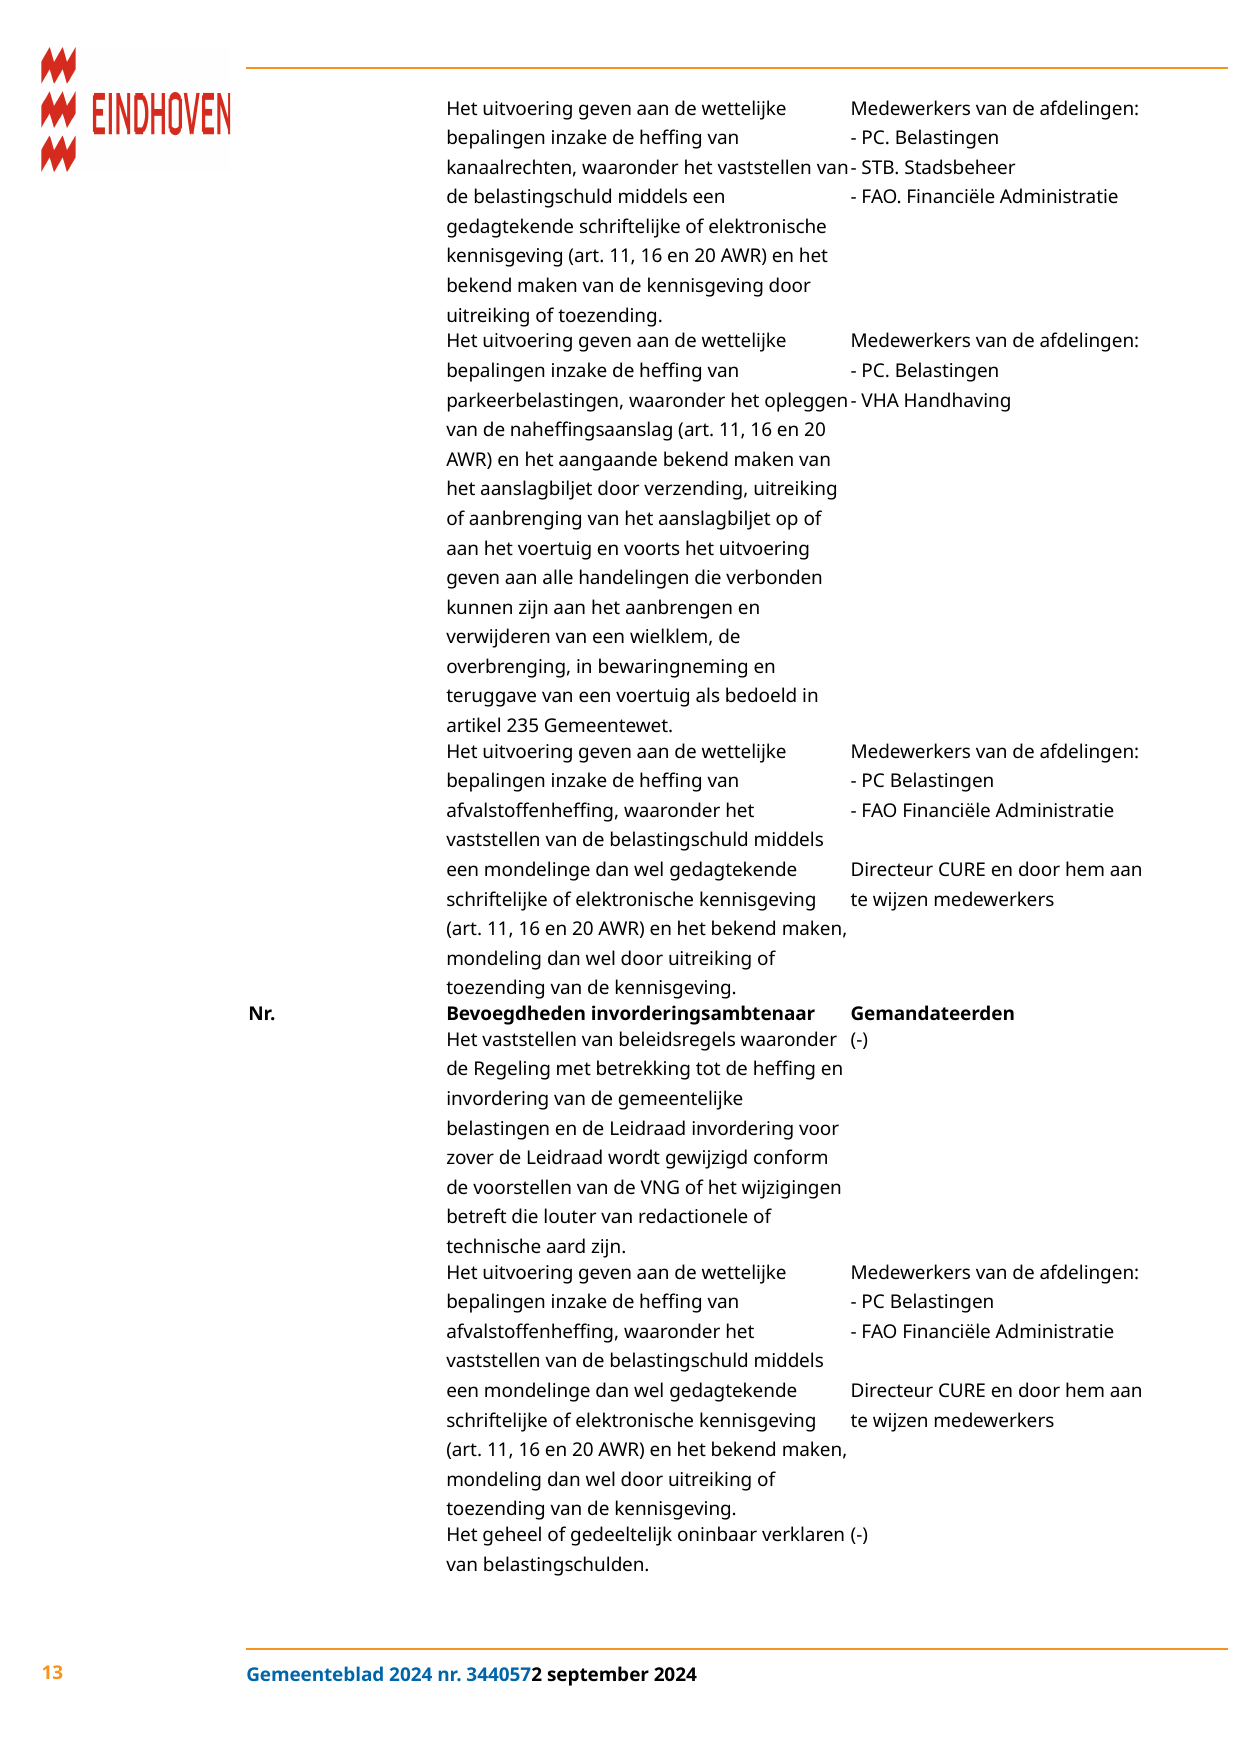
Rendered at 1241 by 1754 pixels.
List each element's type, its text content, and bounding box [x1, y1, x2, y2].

table_cell Het geheel of gedeeltelijk oninbaar verklaren van belastingschulden. [446, 1521, 850, 1577]
table_cell (-) [850, 1521, 1152, 1577]
table_cell (-) [850, 1026, 1152, 1259]
table_cell Het uitvoering geven aan de wettelijke bepalingen inzake de heffing van kanaalrechten, waaronder het vaststellen van de belastingschuld middels een gedagtekende schriftelijke of elektronische kennisgeving (art. 11, 16 en 20 AWR) en het bekend maken van de kennisgeving door uitreiking of toezending. [446, 95, 850, 328]
table_cell [248, 328, 446, 738]
picture [41, 47, 231, 172]
table_cell [248, 1521, 446, 1577]
table_cell Bevoegdheden invorderingsambtenaar [446, 1000, 850, 1026]
table_cell Medewerkers van de afdelingen: - PC Belastingen - FAO Financiële Administratie Directeur CURE en door hem aan te wijzen medewerkers [850, 1259, 1152, 1521]
table_cell Gemandateerden [850, 1000, 1152, 1026]
table_cell Medewerkers van de afdelingen: - PC. Belastingen - STB. Stadsbeheer - FAO. Financiële Administratie [850, 95, 1152, 328]
table_cell Medewerkers van de afdelingen: - PC. Belastingen - VHA Handhaving [850, 328, 1152, 738]
table_cell [248, 1026, 446, 1259]
table_cell Het uitvoering geven aan de wettelijke bepalingen inzake de heffing van afvalstoffenheffing, waaronder het vaststellen van de belastingschuld middels een mondelinge dan wel gedagtekende schriftelijke of elektronische kennisgeving (art. 11, 16 en 20 AWR) en het bekend maken, mondeling dan wel door uitreiking of toezending van de kennisgeving. [446, 738, 850, 1000]
table_cell [248, 1259, 446, 1521]
table_cell [248, 738, 446, 1000]
table_cell Het uitvoering geven aan de wettelijke bepalingen inzake de heffing van parkeerbelastingen, waaronder het opleggen van de naheffingsaanslag (art. 11, 16 en 20 AWR) en het aangaande bekend maken van het aanslagbiljet door verzending, uitreiking of aanbrenging van het aanslagbiljet op of aan het voertuig en voorts het uitvoering geven aan alle handelingen die verbonden kunnen zijn aan het aanbrengen en verwijderen van een wielklem, de overbrenging, in bewaringneming en teruggave van een voertuig als bedoeld in artikel 235 Gemeentewet. [446, 328, 850, 738]
table_cell Nr. [248, 1000, 446, 1026]
table_cell Medewerkers van de afdelingen: - PC Belastingen - FAO Financiële Administratie Directeur CURE en door hem aan te wijzen medewerkers [850, 738, 1152, 1000]
table_cell Het uitvoering geven aan de wettelijke bepalingen inzake de heffing van afvalstoffenheffing, waaronder het vaststellen van de belastingschuld middels een mondelinge dan wel gedagtekende schriftelijke of elektronische kennisgeving (art. 11, 16 en 20 AWR) en het bekend maken, mondeling dan wel door uitreiking of toezending van de kennisgeving. [446, 1259, 850, 1521]
table_cell Het vaststellen van beleidsregels waaronder de Regeling met betrekking tot de heffing en invordering van de gemeentelijke belastingen en de Leidraad invordering voor zover de Leidraad wordt gewijzigd conform de voorstellen van de VNG of het wijzigingen betreft die louter van redactionele of technische aard zijn. [446, 1026, 850, 1259]
table_cell [248, 95, 446, 328]
